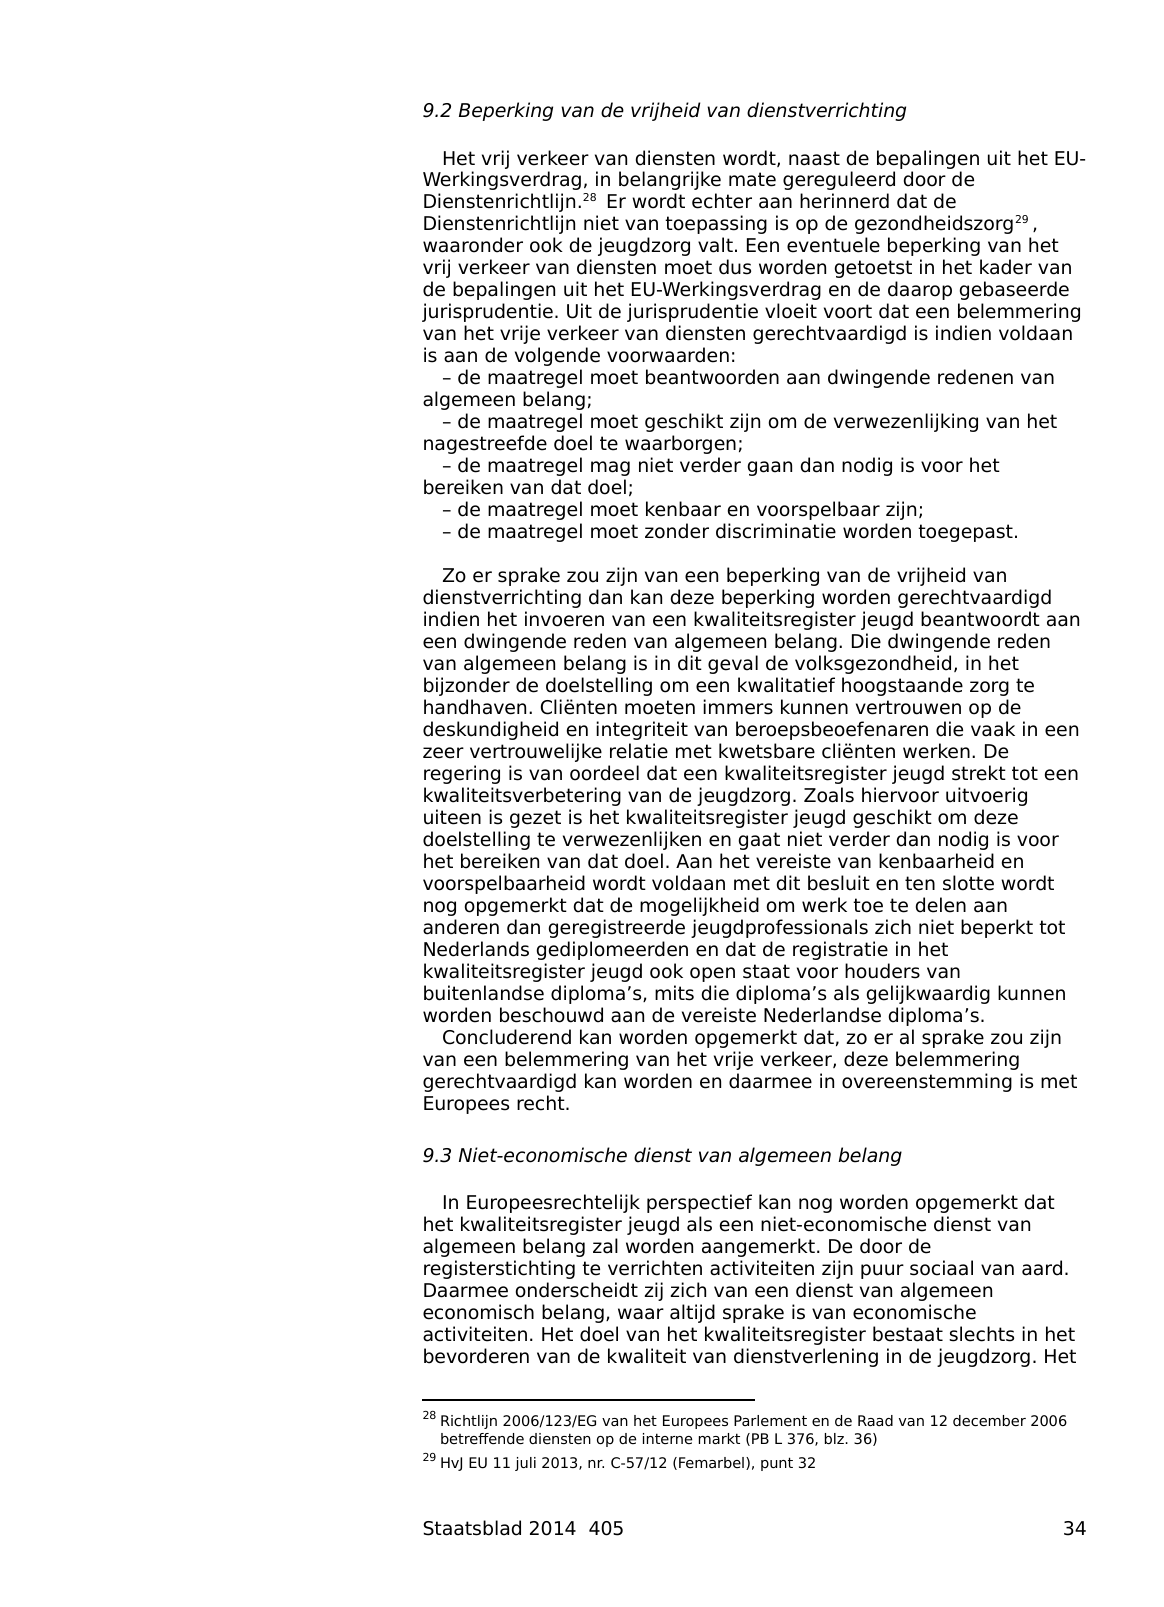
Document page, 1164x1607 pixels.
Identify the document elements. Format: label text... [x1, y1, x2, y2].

text – de maatregel moet geschikt zijn om de verwezenlijking van het nagestreefde doel te waarborgen; [422, 411, 1087, 455]
text Het vrij verkeer van diensten wordt, naast de bepalingen uit het EU-Werkingsverdrag, in belangrijke mate gereguleerd door de Dienstenrichtlijn. Er wordt echter aan herinnerd dat de Dienstenrichtlijn niet van toepassing is op de gezondheidszorg, waaronder ook de jeugdzorg valt. Een eventuele beperking van het vrij verkeer van diensten moet dus worden getoetst in het kader van de bepalingen uit het EU-Werkingsverdrag en de daarop gebaseerde jurisprudentie. Uit de jurisprudentie vloeit voort dat een belemmering van het vrije verkeer van diensten gerechtvaardigd is indien voldaan is aan de volgende voorwaarden: [422, 147, 1087, 367]
text In Europeesrechtelijk perspectief kan nog worden opgemerkt dat het kwaliteitsregister jeugd als een niet-economische dienst van algemeen belang zal worden aangemerkt. De door de registerstichting te verrichten activiteiten zijn puur sociaal van aard. Daarmee onderscheidt zij zich van een dienst van algemeen economisch belang, waar altijd sprake is van economische activiteiten. Het doel van het kwaliteitsregister bestaat slechts in het bevorderen van de kwaliteit van dienstverlening in de jeugdzorg. Het [422, 1192, 1087, 1367]
subtitle 9.3 Niet-economische dienst van algemeen belang [422, 1145, 1087, 1167]
text – de maatregel moet kenbaar en voorspelbaar zijn; [422, 499, 1087, 521]
subtitle 9.2 Beperking van de vrijheid van dienstverrichting [422, 100, 1087, 122]
text – de maatregel moet beantwoorden aan dwingende redenen van algemeen belang; [422, 367, 1087, 411]
text HvJ EU 11 juli 2013, nr. C-57/12 (Femarbel), punt 32 [422, 1451, 1087, 1473]
text Concluderend kan worden opgemerkt dat, zo er al sprake zou zijn van een belemmering van het vrije verkeer, deze belemmering gerechtvaardigd kan worden en daarmee in overeenstemming is met Europees recht. [422, 1027, 1087, 1115]
text Richtlijn 2006/123/EG van het Europees Parlement en de Raad van 12 december 2006 betreffende diensten op de interne markt (PB L 376, blz. 36) [422, 1409, 1087, 1448]
text – de maatregel mag niet verder gaan dan nodig is voor het bereiken van dat doel; [422, 455, 1087, 499]
text – de maatregel moet zonder discriminatie worden toegepast. [422, 521, 1087, 543]
text Zo er sprake zou zijn van een beperking van de vrijheid van dienstverrichting dan kan deze beperking worden gerechtvaardigd indien het invoeren van een kwaliteitsregister jeugd beantwoordt aan een dwingende reden van algemeen belang. Die dwingende reden van algemeen belang is in dit geval de volksgezondheid, in het bijzonder de doelstelling om een kwalitatief hoogstaande zorg te handhaven. Cliënten moeten immers kunnen vertrouwen op de deskundigheid en integriteit van beroepsbeoefenaren die vaak in een zeer vertrouwelijke relatie met kwetsbare cliënten werken. De regering is van oordeel dat een kwaliteitsregister jeugd strekt tot een kwaliteitsverbetering van de jeugdzorg. Zoals hiervoor uitvoerig uiteen is gezet is het kwaliteitsregister jeugd geschikt om deze doelstelling te verwezenlijken en gaat niet verder dan nodig is voor het bereiken van dat doel. Aan het vereiste van kenbaarheid en voorspelbaarheid wordt voldaan met dit besluit en ten slotte wordt nog opgemerkt dat de mogelijkheid om werk toe te delen aan anderen dan geregistreerde jeugdprofessionals zich niet beperkt tot Nederlands gediplomeerden en dat de registratie in het kwaliteitsregister jeugd ook open staat voor houders van buitenlandse diploma’s, mits die diploma’s als gelijkwaardig kunnen worden beschouwd aan de vereiste Nederlandse diploma’s. [422, 565, 1087, 1027]
